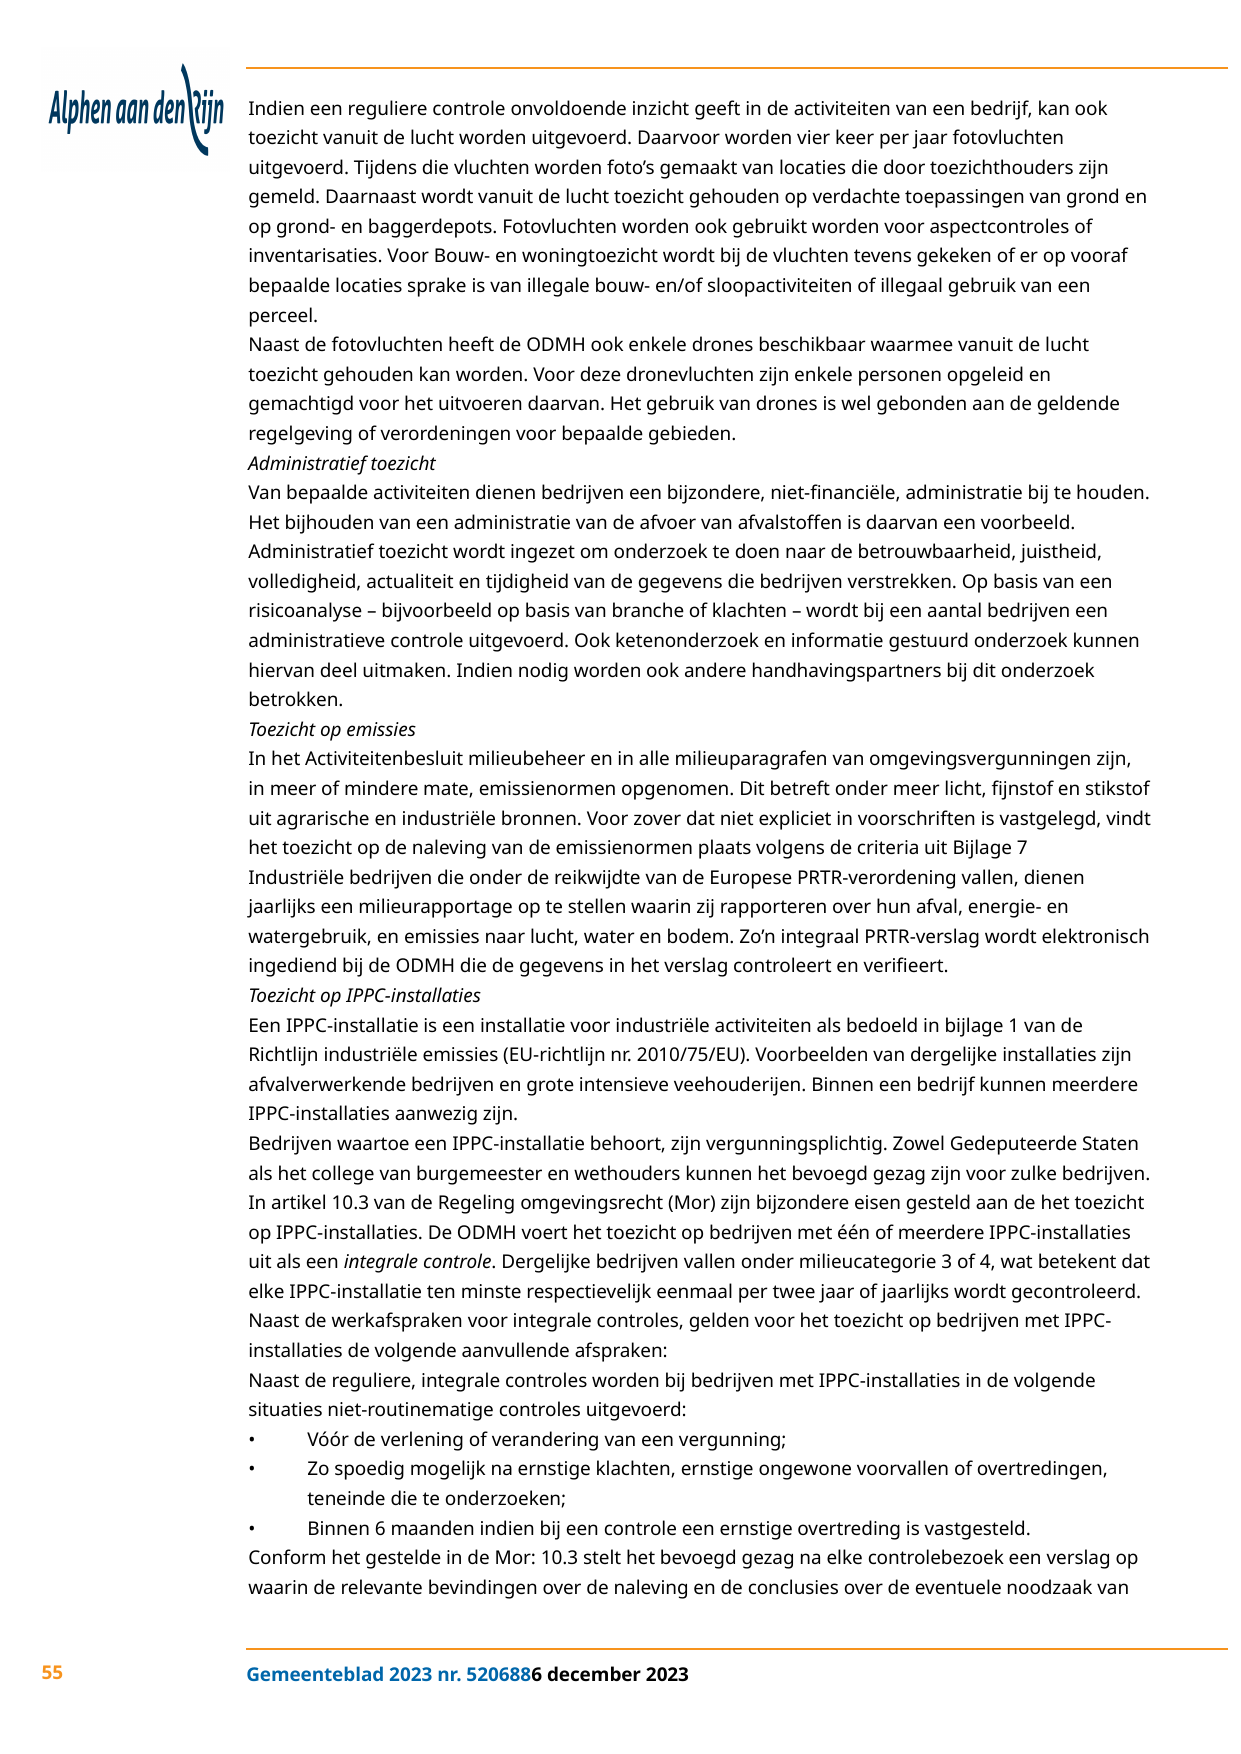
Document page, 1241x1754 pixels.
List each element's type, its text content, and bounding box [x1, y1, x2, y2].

text Administratief toezicht [248, 450, 1152, 476]
text Van bepaalde activiteiten dienen bedrijven een bijzondere, niet-financiële, administratie bij te houden. Het bijhouden van een administratie van de afvoer van afvalstoffen is daarvan een voorbeeld. [248, 479, 1152, 535]
list Vóór de verlening of verandering van een vergunning; [248, 1426, 1152, 1452]
list Binnen 6 maanden indien bij een controle een ernstige overtreding is vastgesteld. [248, 1515, 1152, 1541]
text In artikel 10.3 van de Regeling omgevingsrecht (Mor) zijn bijzondere eisen gesteld aan de het toezicht op IPPC-installaties. De ODMH voert het toezicht op bedrijven met één of meerdere IPPC-installaties uit als een integrale controle. Dergelijke bedrijven vallen onder milieucategorie 3 of 4, wat betekent dat elke IPPC-installatie ten minste respectievelijk eenmaal per twee jaar of jaarlijks wordt gecontroleerd. [248, 1189, 1152, 1304]
text Toezicht op emissies [248, 716, 1152, 742]
text In het Activiteitenbesluit milieubeheer en in alle milieuparagrafen van omgevingsvergunningen zijn, in meer of mindere mate, emissienormen opgenomen. Dit betreft onder meer licht, fijnstof en stikstof uit agrarische en industriële bronnen. Voor zover dat niet expliciet in voorschriften is vastgelegd, vindt het toezicht op de naleving van de emissienormen plaats volgens de criteria uit Bijlage 7 [248, 746, 1152, 860]
picture [41, 47, 231, 172]
text Naast de werkafspraken voor integrale controles, gelden voor het toezicht op bedrijven met IPPC-installaties de volgende aanvullende afspraken: [248, 1308, 1152, 1363]
text Administratief toezicht wordt ingezet om onderzoek te doen naar de betrouwbaarheid, juistheid, volledigheid, actualiteit en tijdigheid van de gegevens die bedrijven verstrekken. Op basis van een risicoanalyse – bijvoorbeeld op basis van branche of klachten – wordt bij een aantal bedrijven een administratieve controle uitgevoerd. Ook ketenonderzoek en informatie gestuurd onderzoek kunnen hiervan deel uitmaken. Indien nodig worden ook andere handhavingspartners bij dit onderzoek betrokken. [248, 538, 1152, 712]
text Naast de reguliere, integrale controles worden bij bedrijven met IPPC-installaties in de volgende situaties niet-routinematige controles uitgevoerd: [248, 1367, 1152, 1422]
text Een IPPC-installatie is een installatie voor industriële activiteiten als bedoeld in bijlage 1 van de Richtlijn industriële emissies (EU-richtlijn nr. 2010/75/EU). Voorbeelden van dergelijke installaties zijn afvalverwerkende bedrijven en grote intensieve veehouderijen. Binnen een bedrijf kunnen meerdere IPPC-installaties aanwezig zijn. [248, 1012, 1152, 1126]
text Industriële bedrijven die onder de reikwijdte van de Europese PRTR-verordening vallen, dienen jaarlijks een milieurapportage op te stellen waarin zij rapporteren over hun afval, energie- en watergebruik, en emissies naar lucht, water en bodem. Zo’n integraal PRTR-verslag wordt elektronisch ingediend bij de ODMH die de gegevens in het verslag controleert en verifieert. [248, 864, 1152, 978]
text Naast de fotovluchten heeft de ODMH ook enkele drones beschikbaar waarmee vanuit de lucht toezicht gehouden kan worden. Voor deze dronevluchten zijn enkele personen opgeleid en gemachtigd voor het uitvoeren daarvan. Het gebruik van drones is wel gebonden aan de geldende regelgeving of verordeningen voor bepaalde gebieden. [248, 331, 1152, 446]
text Toezicht op IPPC-installaties [248, 982, 1152, 1008]
text Bedrijven waartoe een IPPC-installatie behoort, zijn vergunningsplichtig. Zowel Gedeputeerde Staten als het college van burgemeester en wethouders kunnen het bevoegd gezag zijn voor zulke bedrijven. [248, 1130, 1152, 1186]
text Conform het gestelde in de Mor: 10.3 stelt het bevoegd gezag na elke controlebezoek een verslag op waarin de relevante bevindingen over de naleving en de conclusies over de eventuele noodzaak van [248, 1544, 1152, 1600]
text Indien een reguliere controle onvoldoende inzicht geeft in de activiteiten van een bedrijf, kan ook toezicht vanuit de lucht worden uitgevoerd. Daarvoor worden vier keer per jaar fotovluchten uitgevoerd. Tijdens die vluchten worden foto’s gemaakt van locaties die door toezichthouders zijn gemeld. Daarnaast wordt vanuit de lucht toezicht gehouden op verdachte toepassingen van grond en op grond- en baggerdepots. Fotovluchten worden ook gebruikt worden voor aspectcontroles of inventarisaties. Voor Bouw- en woningtoezicht wordt bij de vluchten tevens gekeken of er op vooraf bepaalde locaties sprake is van illegale bouw- en/of sloopactiviteiten of illegaal gebruik van een perceel. [248, 95, 1152, 328]
list Zo spoedig mogelijk na ernstige klachten, ernstige ongewone voorvallen of overtredingen, teneinde die te onderzoeken; [248, 1456, 1152, 1511]
